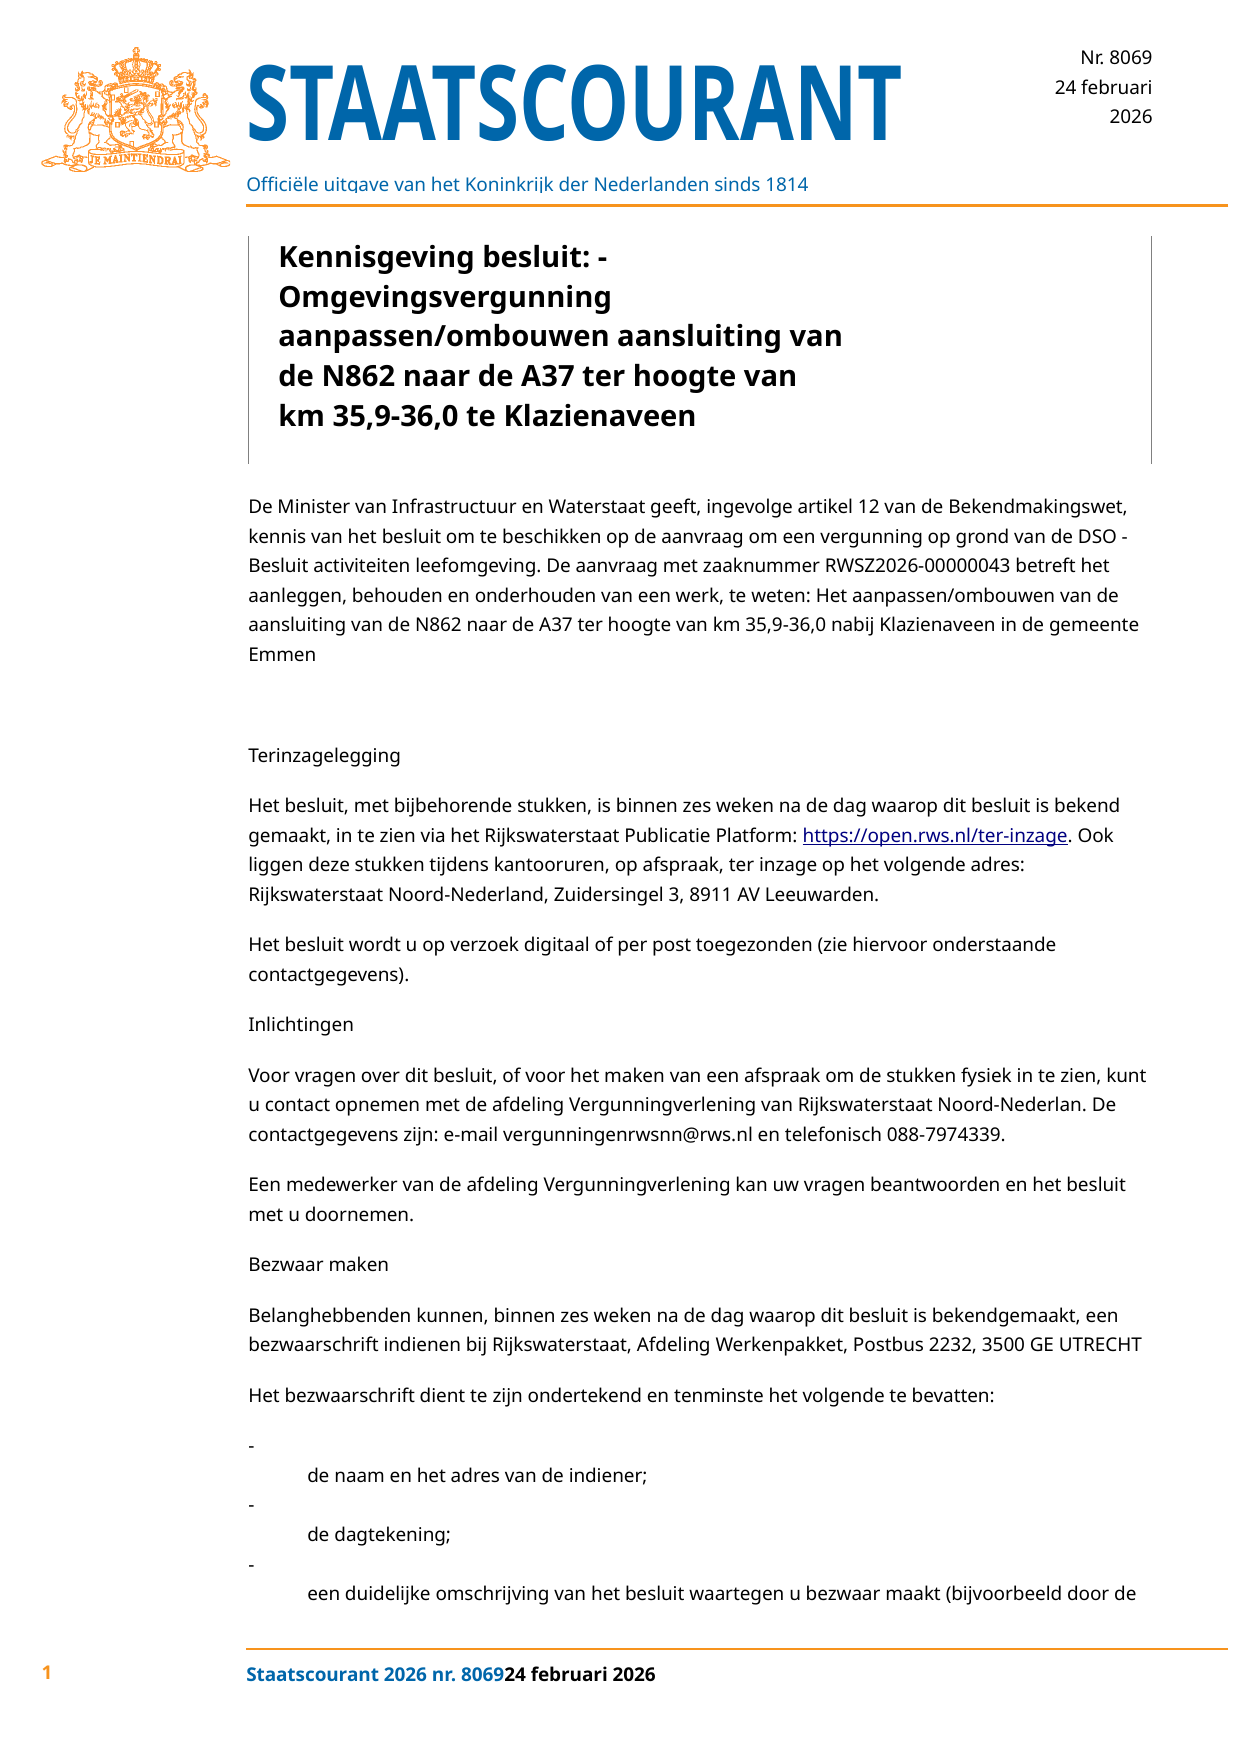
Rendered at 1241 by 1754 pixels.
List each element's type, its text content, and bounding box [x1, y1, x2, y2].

list de naam en het adres van de indiener; [248, 1462, 1152, 1488]
text Een medewerker van de afdeling Vergunningverlening kan uw vragen beantwoorden en het besluit met u doornemen. [248, 1172, 1152, 1227]
table_header [850, 414, 1151, 464]
text Het besluit, met bijbehorende stukken, is binnen zes weken na de dag waarop dit besluit is bekend gemaakt, in te zien via het Rijkswaterstaat Publicatie Platform: https://open.rws.nl/ter-inzage. Ook liggen deze stukken tijdens kantooruren, op afspraak, ter inzage op het volgende adres: Rijkswaterstaat Noord-Nederland, Zuidersingel 3, 8911 AV Leeuwarden. [248, 792, 1152, 907]
text Inlichtingen [248, 1012, 1152, 1037]
text Bezwaar maken [248, 1252, 1152, 1277]
table_header [1090, 236, 1151, 413]
text Het bezwaarschrift dient te zijn ondertekend en tenminste het volgende te bevatten: [248, 1382, 1152, 1408]
table_header [850, 236, 912, 413]
text Voor vragen over dit besluit, of voor het maken van een afspraak om de stukken fysiek in te zien, kunt u contact opnemen met de afdeling Vergunningverlening van Rijkswaterstaat Noord-Nederlan. De contactgegevens zijn: e-mail vergunningenrwsnn@rws.nl en telefonisch 088-7974339. [248, 1062, 1152, 1147]
picture [912, 236, 1090, 414]
picture [41, 47, 231, 172]
text Terinzagelegging [248, 742, 1152, 768]
text Belanghebbenden kunnen, binnen zes weken na de dag waarop dit besluit is bekendgemaakt, een bezwaarschrift indienen bij Rijkswaterstaat, Afdeling Werkenpakket, Postbus 2232, 3500 GE UTRECHT [248, 1302, 1152, 1357]
list een duidelijke omschrijving van het besluit waartegen u bezwaar maakt (bijvoorbeeld door de [248, 1580, 1152, 1606]
text Het besluit wordt u op verzoek digitaal of per post toegezonden (zie hiervoor onderstaande contactgegevens). [248, 932, 1152, 987]
list de dagtekening; [248, 1521, 1152, 1547]
text De Minister van Infrastructuur en Waterstaat geeft, ingevolge artikel 12 van de Bekendmakingswet, kennis van het besluit om te beschikken op de aanvraag om een vergunning op grond van de DSO - Besluit activiteiten leefomgeving. De aanvraag met zaaknummer RWSZ2026-00000043 betreft het aanleggen, behouden en onderhouden van een werk, te weten: Het aanpassen/ombouwen van de aansluiting van de N862 naar de A37 ter hoogte van km 35,9-36,0 nabij Klazienaveen in de gemeente Emmen [248, 493, 1152, 667]
table_header Kennisgeving besluit: -Omgevingsvergunning aanpassen/ombouwen aansluiting van de N862 naar de A37 ter hoogte van km 35,9-36,0 te Klazienaveen [249, 236, 850, 464]
